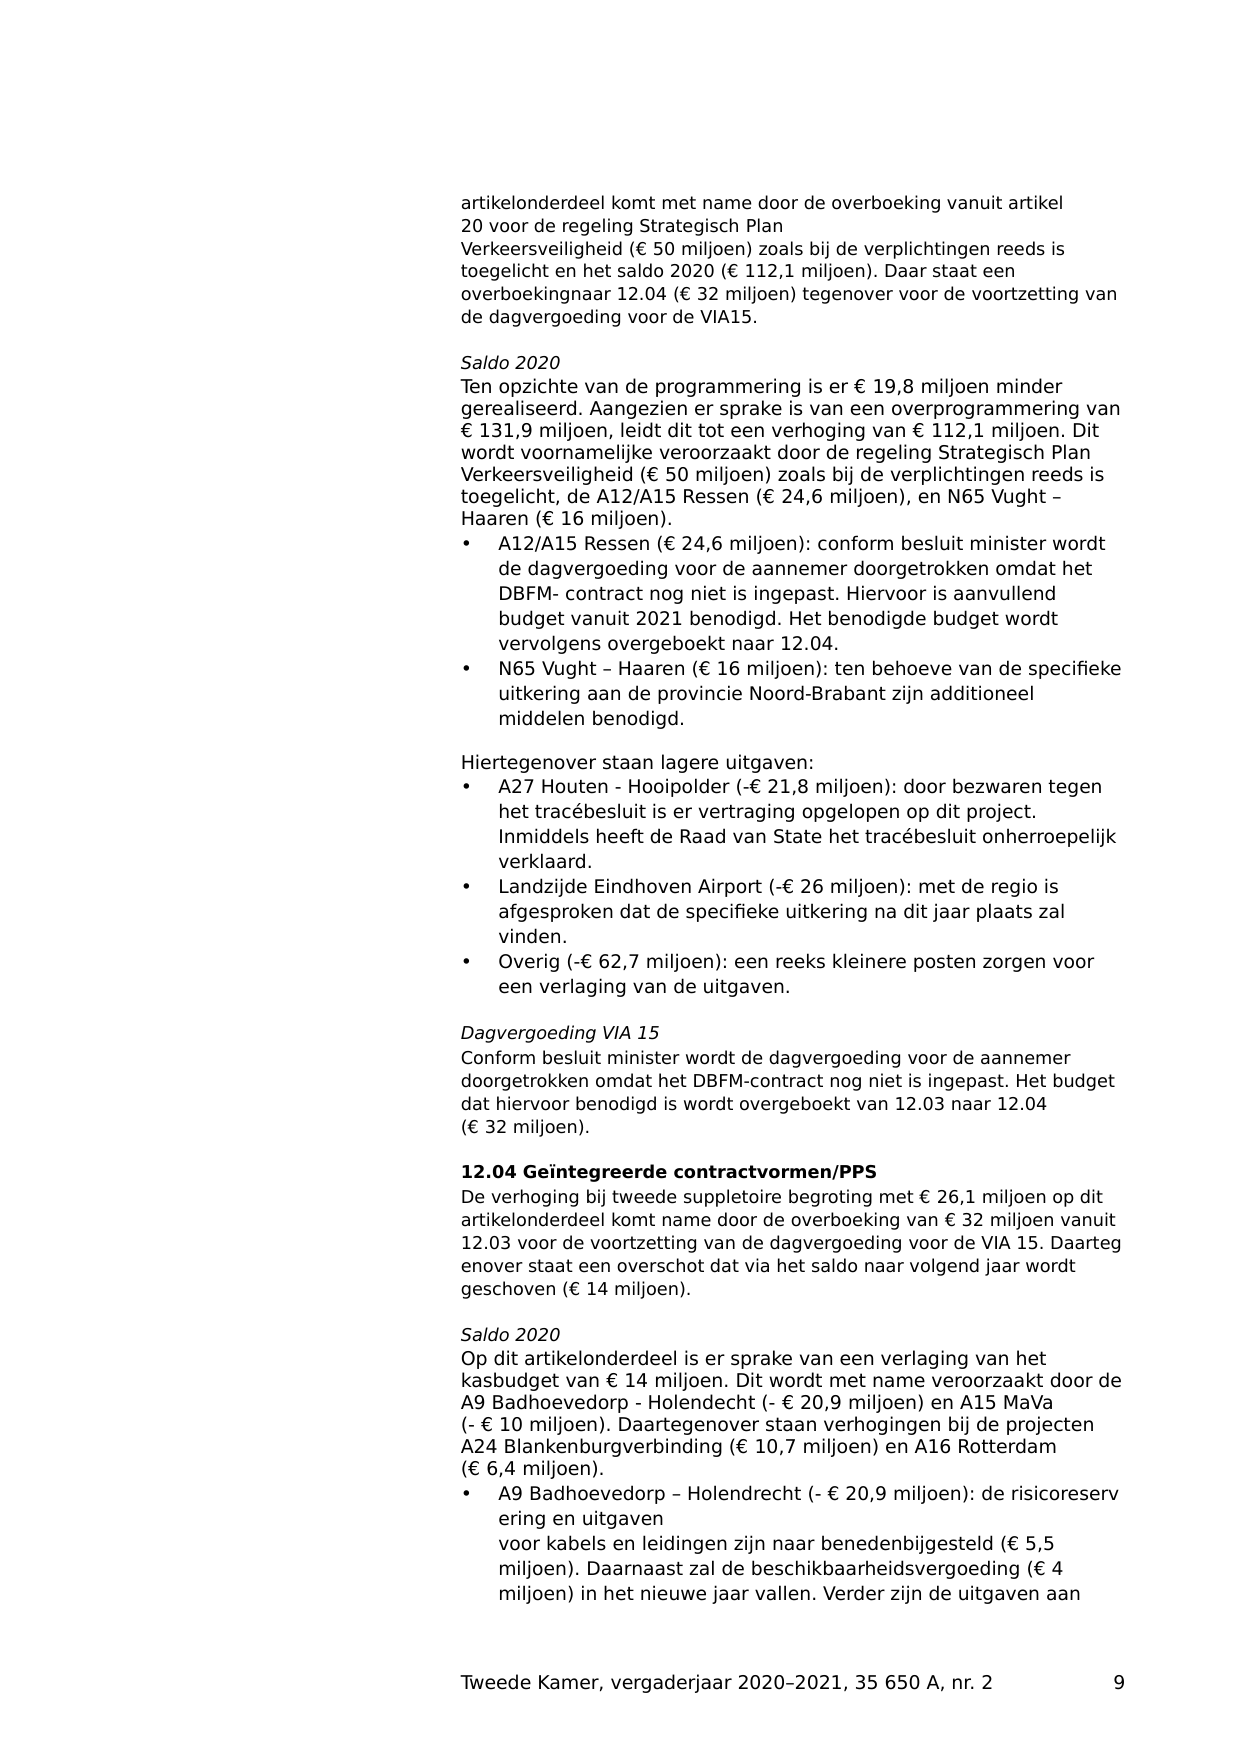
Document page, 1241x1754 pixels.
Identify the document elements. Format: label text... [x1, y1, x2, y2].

list A27 Houten - Hooipolder (-€ 21,8 miljoen): door bezwaren tegen het tracébesluit is er vertraging opgelopen op dit project. Inmiddels heeft de Raad van State het tracébesluit onherroepelijk verklaard. [461, 774, 1125, 874]
list A9 Badhoevedorp – Holendrecht (- € 20,9 miljoen): de risicoreservering en uitgaven voor kabels en leidingen zijn naar benedenbijgesteld (€ 5,5 miljoen). Daarnaast zal de beschikbaarheidsvergoeding (€ 4 miljoen) in het nieuwe jaar vallen. Verder zijn de uitgaven aan [461, 1480, 1125, 1605]
text De verhoging bij tweede suppletoire begroting met € 26,1 miljoen op dit artikelonderdeel komt name door de overboeking van € 32 miljoen vanuit 12.03 voor de voortzetting van de dagvergoeding voor de VIA 15. Daartegenover staat een overschot dat via het saldo naar volgend jaar wordt geschoven (€ 14 miljoen). [461, 1186, 1125, 1300]
text 12.04 Geïntegreerde contractvormen/PPS [461, 1161, 1125, 1183]
text Saldo 2020 [461, 1323, 1125, 1346]
text Ten opzichte van de programmering is er € 19,8 miljoen minder gerealiseerd. Aangezien er sprake is van een overprogrammering van € 131,9 miljoen, leidt dit tot een verhoging van € 112,1 miljoen. Dit wordt voornamelijke veroorzaakt door de regeling Strategisch Plan Verkeersveiligheid (€ 50 miljoen) zoals bij de verplichtingen reeds is toegelicht, de A12/A15 Ressen (€ 24,6 miljoen), en N65 Vught – Haaren (€ 16 miljoen). [461, 376, 1125, 530]
text Hiertegenover staan lagere uitgaven: [461, 752, 1125, 774]
list Landzijde Eindhoven Airport (-€ 26 miljoen): met de regio is afgesproken dat de specifieke uitkering na dit jaar plaats zal vinden. [461, 874, 1125, 949]
text Dagvergoeding VIA 15 [461, 1021, 1125, 1044]
list Overig (-€ 62,7 miljoen): een reeks kleinere posten zorgen voor een verlaging van de uitgaven. [461, 949, 1125, 999]
text Saldo 2020 [461, 351, 1125, 374]
list N65 Vught – Haaren (€ 16 miljoen): ten behoeve van de specifieke uitkering aan de provincie Noord-Brabant zijn additioneel middelen benodigd. [461, 655, 1125, 730]
list A12/A15 Ressen (€ 24,6 miljoen): conform besluit minister wordt de dagvergoeding voor de aannemer doorgetrokken omdat het DBFM- contract nog niet is ingepast. Hiervoor is aanvullend budget vanuit 2021 benodigd. Het benodigde budget wordt vervolgens overgeboekt naar 12.04. [461, 530, 1125, 655]
text artikelonderdeel komt met name door de overboeking vanuit artikel 20 voor de regeling Strategisch Plan Verkeersveiligheid (€ 50 miljoen) zoals bij de verplichtingen reeds is toegelicht en het saldo 2020 (€ 112,1 miljoen). Daar staat een overboekingnaar 12.04 (€ 32 miljoen) tegenover voor de voortzetting van de dagvergoeding voor de VIA15. [461, 191, 1125, 328]
text Op dit artikelonderdeel is er sprake van een verlaging van het kasbudget van € 14 miljoen. Dit wordt met name veroorzaakt door de A9 Badhoevedorp - Holendecht (- € 20,9 miljoen) en A15 MaVa (- € 10 miljoen). Daartegenover staan verhogingen bij de projecten A24 Blankenburgverbinding (€ 10,7 miljoen) en A16 Rotterdam (€ 6,4 miljoen). [461, 1348, 1125, 1480]
text Conform besluit minister wordt de dagvergoeding voor de aannemer doorgetrokken omdat het DBFM-contract nog niet is ingepast. Het budget dat hiervoor benodigd is wordt overgeboekt van 12.03 naar 12.04 (€ 32 miljoen). [461, 1046, 1125, 1138]
